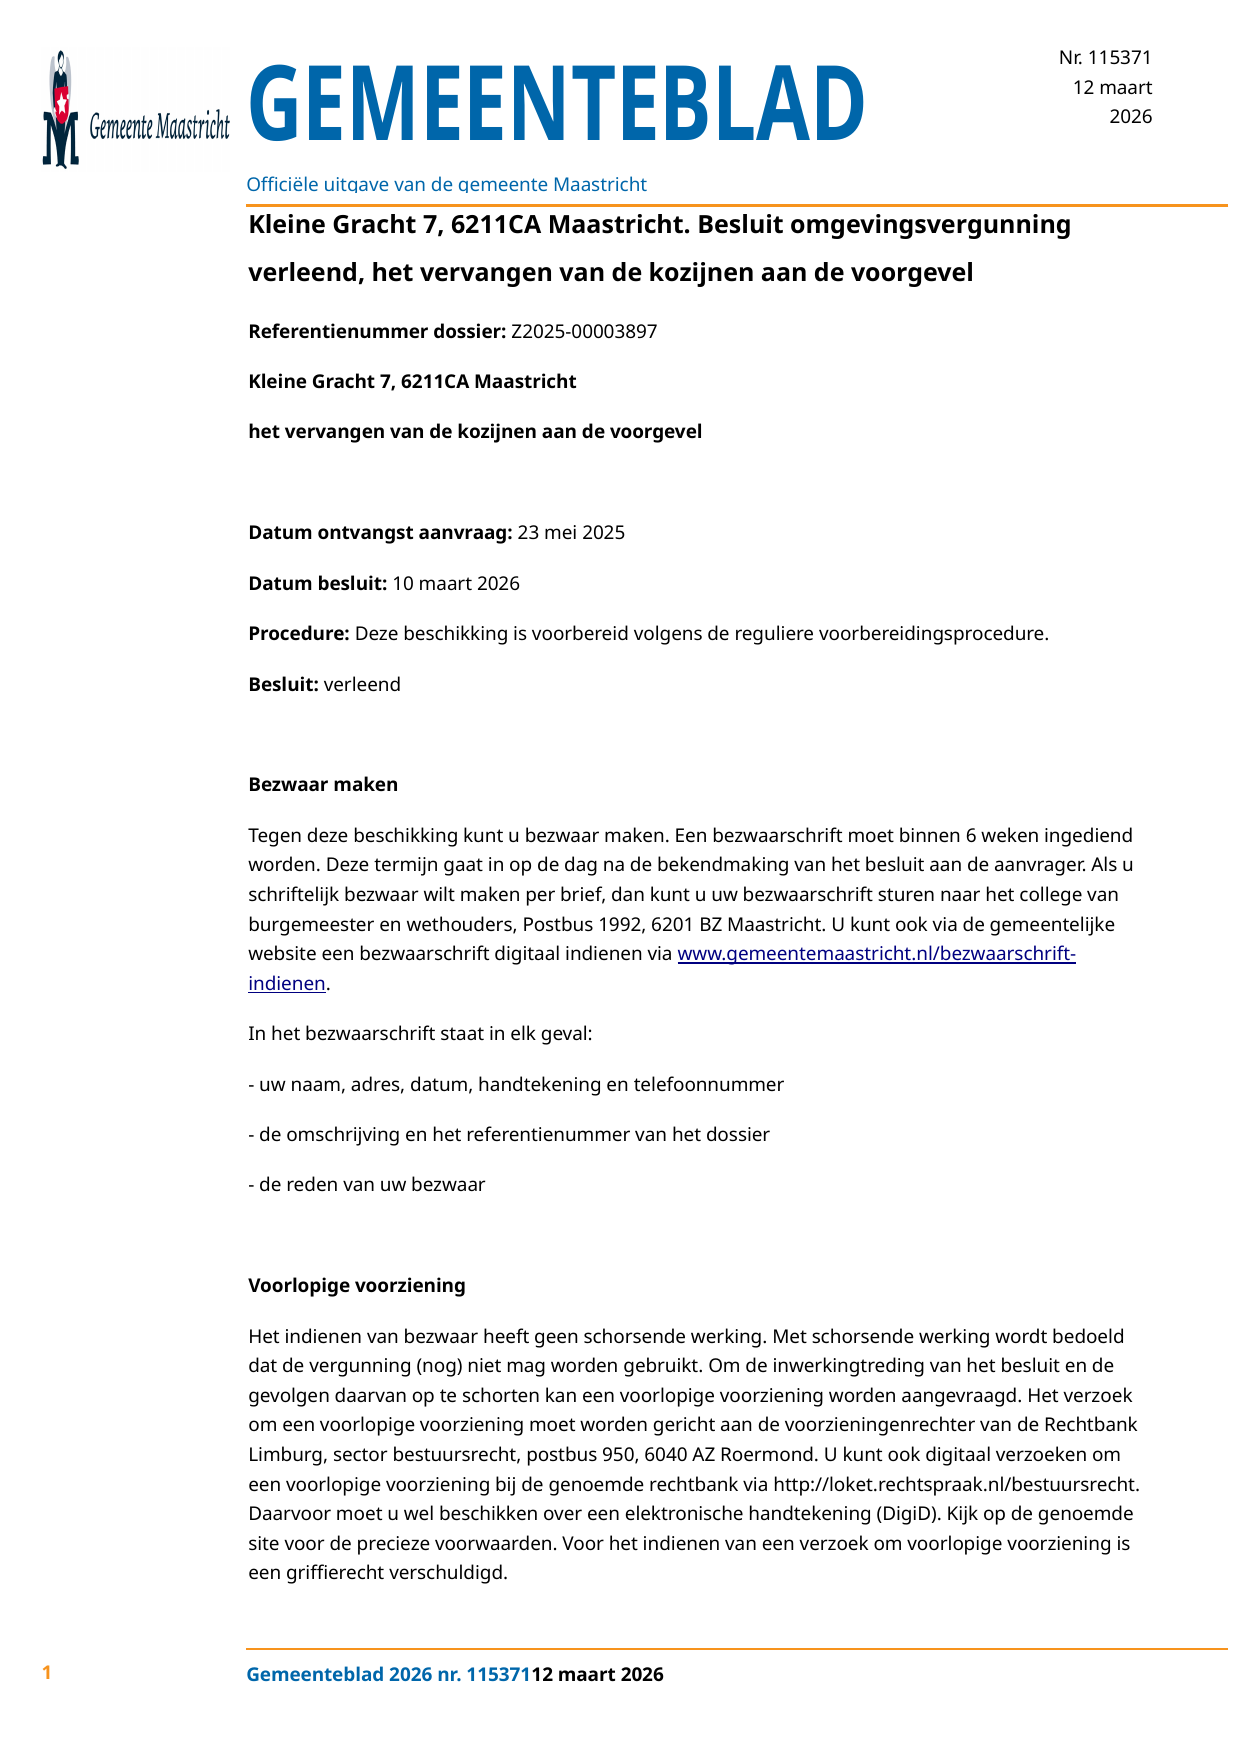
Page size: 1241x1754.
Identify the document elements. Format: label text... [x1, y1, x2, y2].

text Referentienummer dossier: Z2025-00003897 [248, 318, 1152, 344]
picture [41, 47, 231, 172]
text Het indienen van bezwaar heeft geen schorsende werking. Met schorsende werking wordt bedoeld dat de vergunning (nog) niet mag worden gebruikt. Om de inwerkingtreding van het besluit en de gevolgen daarvan op te schorten kan een voorlopige voorziening worden aangevraagd. Het verzoek om een voorlopige voorziening moet worden gericht aan de voorzieningenrechter van de Rechtbank Limburg, sector bestuursrecht, postbus 950, 6040 AZ Roermond. U kunt ook digitaal verzoeken om een voorlopige voorziening bij de genoemde rechtbank via http://loket.rechtspraak.nl/bestuursrecht. Daarvoor moet u wel beschikken over een elektronische handtekening (DigiD). Kijk op de genoemde site voor de precieze voorwaarden. Voor het indienen van een verzoek om voorlopige voorziening is een griffierecht verschuldigd. [248, 1323, 1152, 1585]
text - uw naam, adres, datum, handtekening en telefoonnummer [248, 1071, 1152, 1097]
text het vervangen van de kozijnen aan de voorgevel [248, 419, 1152, 444]
text - de omschrijving en het referentienummer van het dossier [248, 1121, 1152, 1147]
text Kleine Gracht 7, 6211CA Maastricht. Besluit omgevingsvergunning verleend, het vervangen van de kozijnen aan de voorgevel [248, 207, 1152, 288]
text Tegen deze beschikking kunt u bezwaar maken. Een bezwaarschrift moet binnen 6 weken ingediend worden. Deze termijn gaat in op de dag na de bekendmaking van het besluit aan de aanvrager. Als u schriftelijk bezwaar wilt maken per brief, dan kunt u uw bezwaarschrift sturen naar het college van burgemeester en wethouders, Postbus 1992, 6201 BZ Maastricht. U kunt ook via de gemeentelijke website een bezwaarschrift digitaal indienen via www.gemeentemaastricht.nl/bezwaarschrift-indienen. [248, 822, 1152, 996]
text Datum besluit: 10 maart 2026 [248, 570, 1152, 596]
text Kleine Gracht 7, 6211CA Maastricht [248, 368, 1152, 394]
text Datum ontvangst aanvraag: 23 mei 2025 [248, 519, 1152, 545]
text - de reden van uw bezwaar [248, 1172, 1152, 1197]
text Voorlopige voorziening [248, 1272, 1152, 1298]
text Bezwaar maken [248, 772, 1152, 797]
text Procedure: Deze beschikking is voorbereid volgens de reguliere voorbereidingsprocedure. [248, 620, 1152, 646]
text In het bezwaarschrift staat in elk geval: [248, 1020, 1152, 1046]
text Besluit: verleend [248, 671, 1152, 697]
